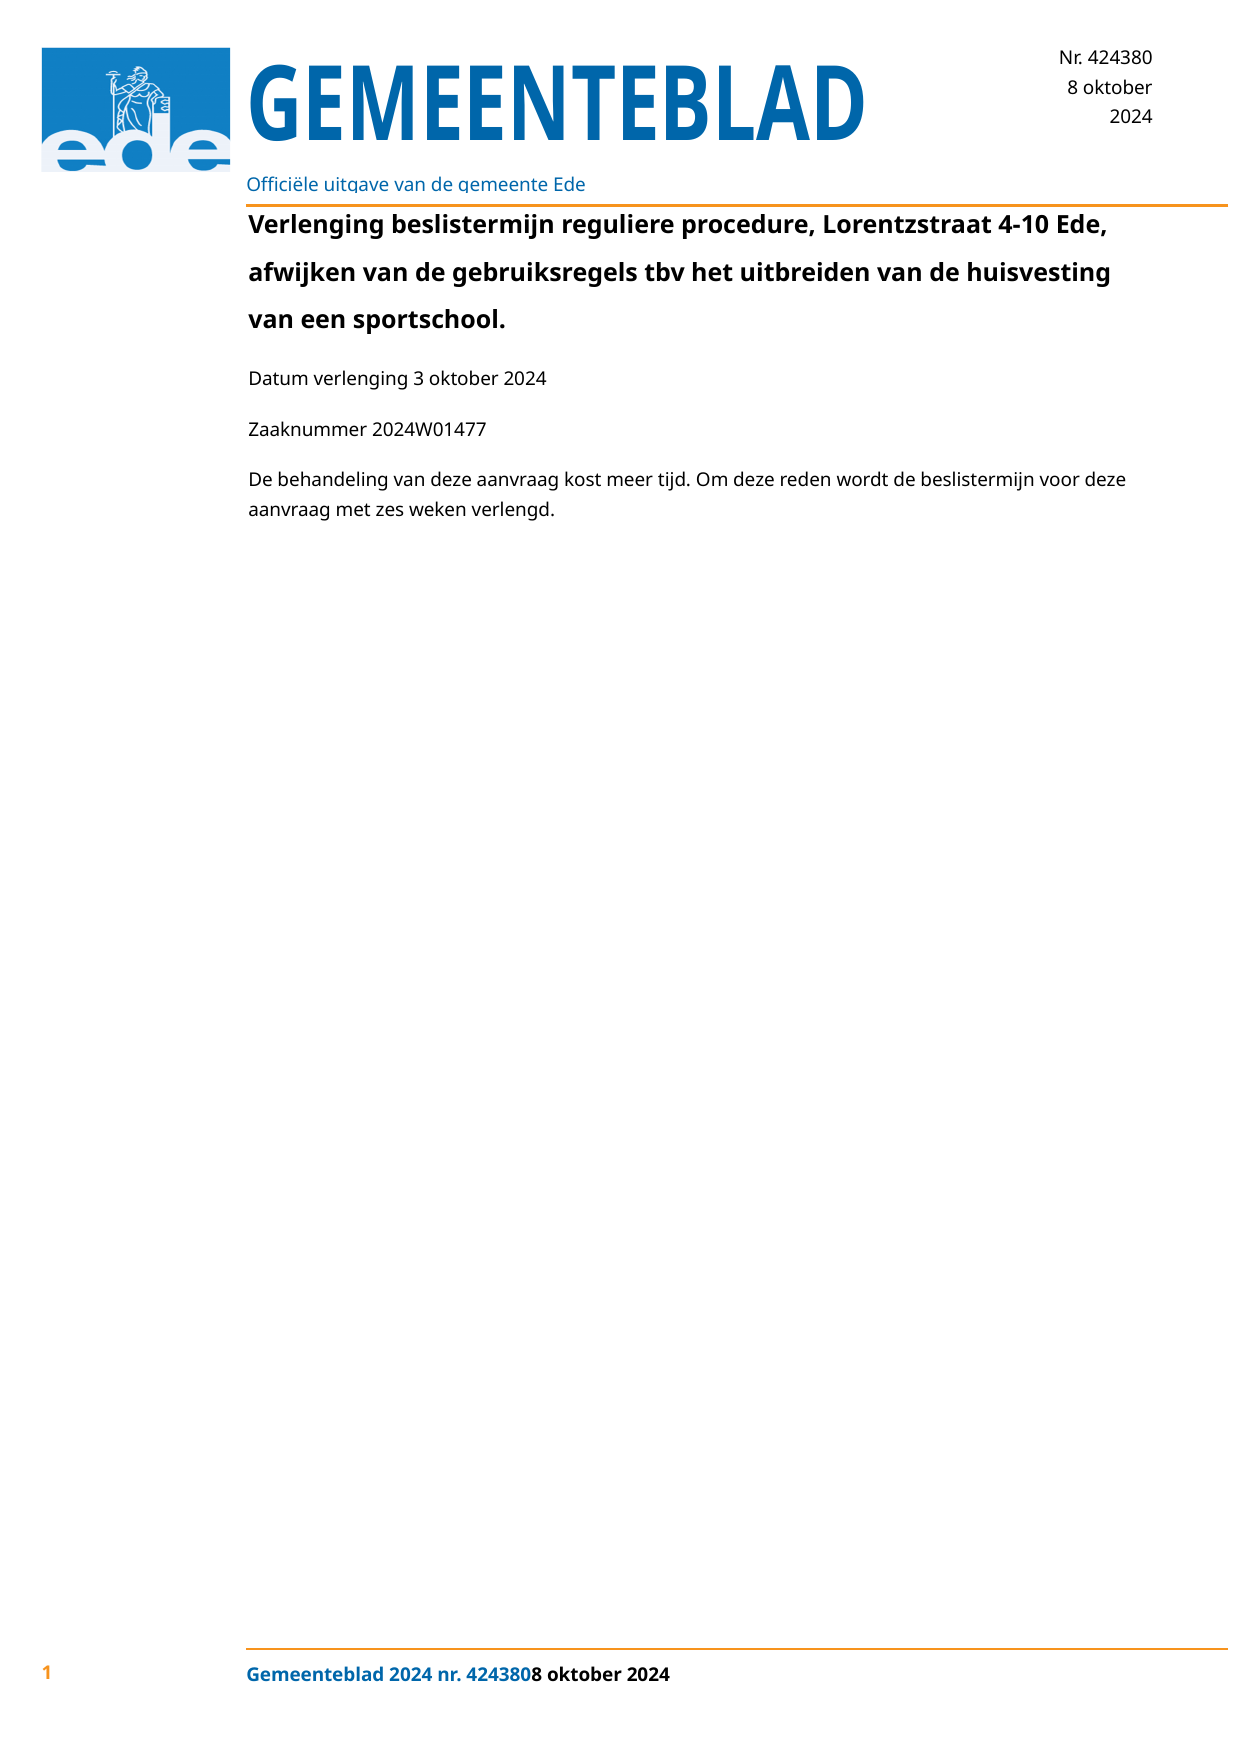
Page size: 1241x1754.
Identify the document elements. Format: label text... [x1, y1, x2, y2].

text Datum verlenging 3 oktober 2024 [248, 366, 1152, 391]
text Zaaknummer 2024W01477 [248, 416, 1152, 442]
text Verlenging beslistermijn reguliere procedure, Lorentzstraat 4-10 Ede, afwijken van de gebruiksregels tbv het uitbreiden van de huisvesting van een sportschool. [248, 207, 1152, 336]
text De behandeling van deze aanvraag kost meer tijd. Om deze reden wordt de beslistermijn voor deze aanvraag met zes weken verlengd. [248, 466, 1152, 522]
picture [41, 47, 231, 172]
